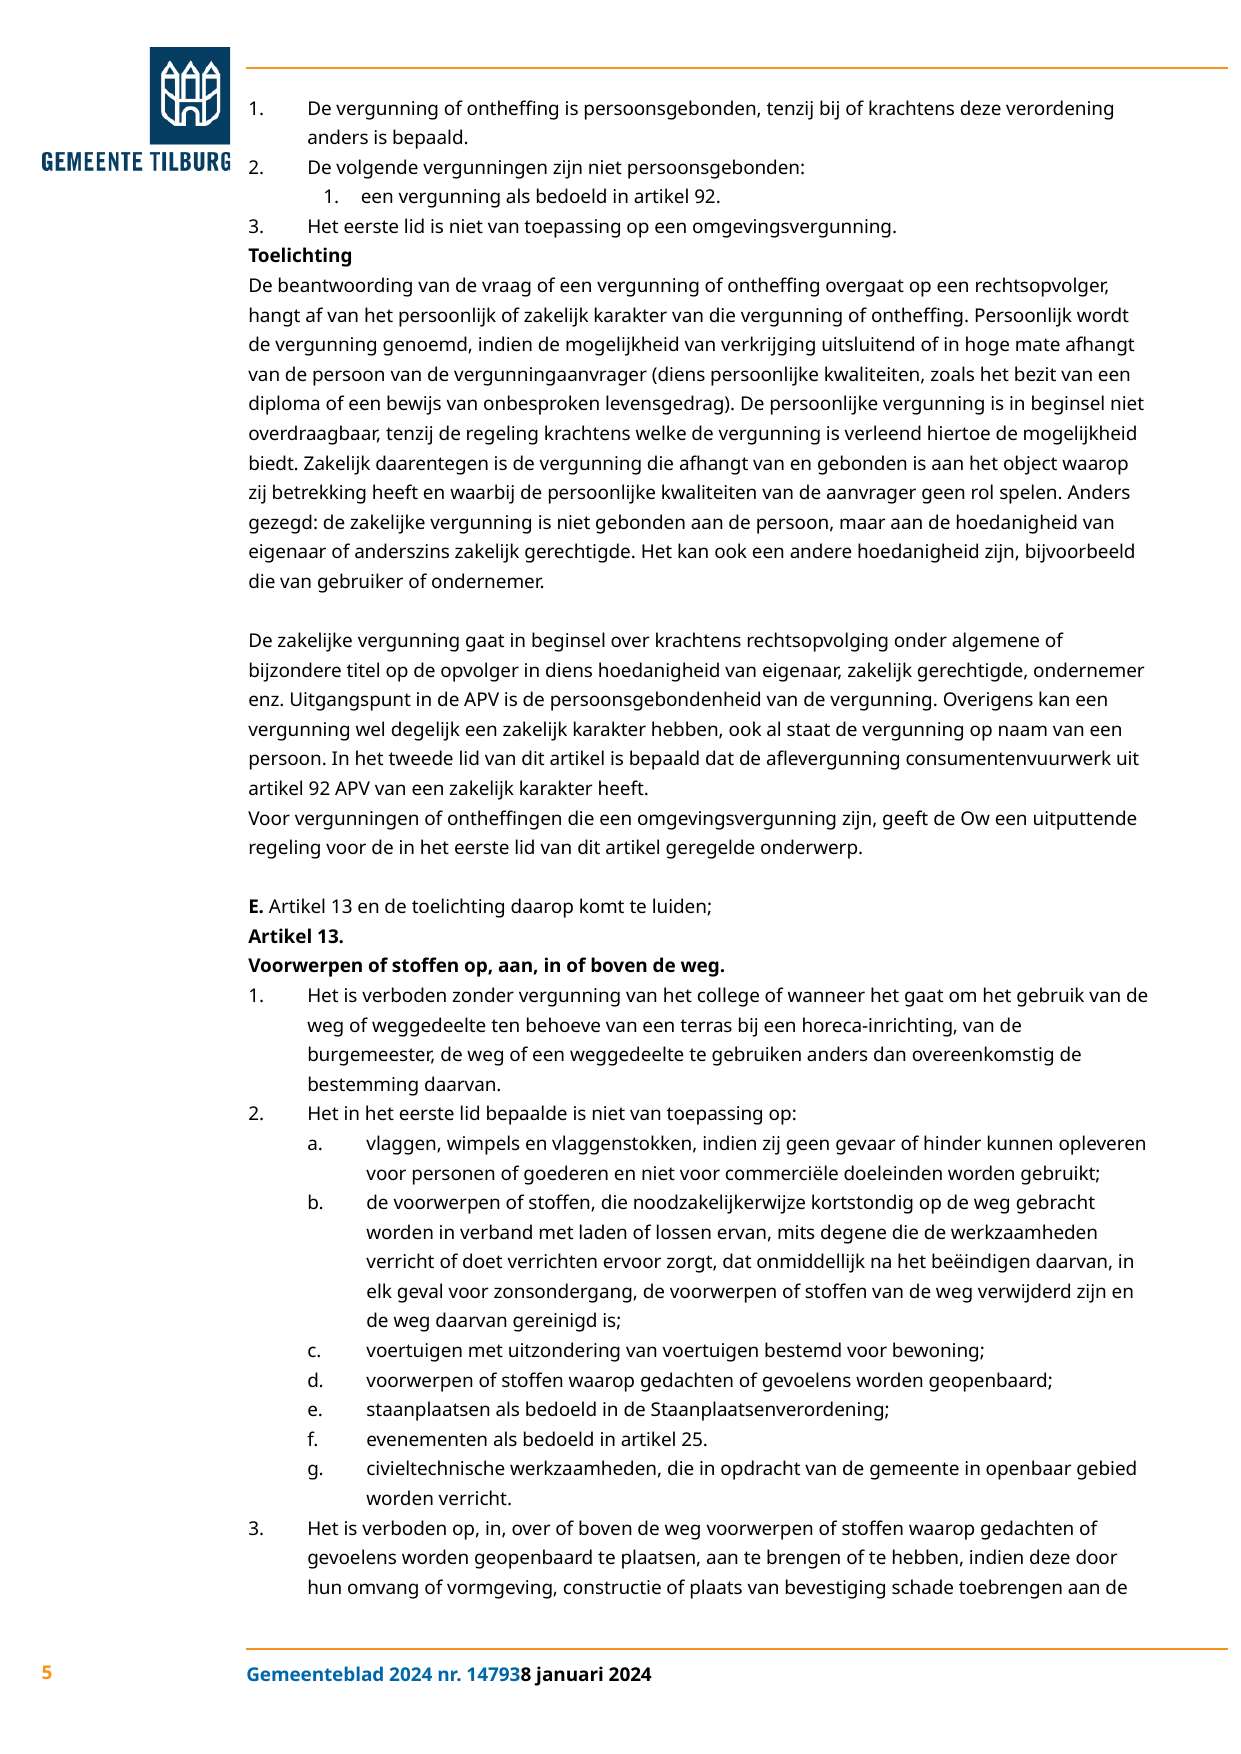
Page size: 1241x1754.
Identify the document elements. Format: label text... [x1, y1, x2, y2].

list de voorwerpen of stoffen, die noodzakelijkerwijze kortstondig op de weg gebracht worden in verband met laden of lossen ervan, mits degene die de werkzaamheden verricht of doet verrichten ervoor zorgt, dat onmiddellijk na het beëindigen daarvan, in elk geval voor zonsondergang, de voorwerpen of stoffen van de weg verwijderd zijn en de weg daarvan gereinigd is; [307, 1189, 1152, 1333]
text Voor vergunningen of ontheffingen die een omgevingsvergunning zijn, geeft de Ow een uitputtende regeling voor de in het eerste lid van dit artikel geregelde onderwerp. [248, 805, 1152, 860]
list voertuigen met uitzondering van voertuigen bestemd voor bewoning; [307, 1337, 1152, 1363]
text Toelichting [248, 243, 1152, 268]
list Het eerste lid is niet van toepassing op een omgevingsvergunning. [248, 213, 1152, 239]
list evenementen als bedoeld in artikel 25. [307, 1426, 1152, 1452]
text De zakelijke vergunning gaat in beginsel over krachtens rechtsopvolging onder algemene of bijzondere titel op de opvolger in diens hoedanigheid van eigenaar, zakelijk gerechtigde, ondernemer enz. Uitgangspunt in de APV is de persoonsgebondenheid van de vergunning. Overigens kan een vergunning wel degelijk een zakelijk karakter hebben, ook al staat de vergunning op naam van een persoon. In het tweede lid van dit artikel is bepaald dat de aflevergunning consumentenvuurwerk uit artikel 92 APV van een zakelijk karakter heeft. [248, 627, 1152, 801]
list Het is verboden zonder vergunning van het college of wanneer het gaat om het gebruik van de weg of weggedeelte ten behoeve van een terras bij een horeca-inrichting, van de burgemeester, de weg of een weggedeelte te gebruiken anders dan overeenkomstig de bestemming daarvan. [248, 982, 1152, 1097]
text E. Artikel 13 en de toelichting daarop komt te luiden; [248, 893, 1152, 919]
list De vergunning of ontheffing is persoonsgebonden, tenzij bij of krachtens deze verordening anders is bepaald. [248, 95, 1152, 150]
list De volgende vergunningen zijn niet persoonsgebonden: [248, 154, 1152, 180]
text De beantwoording van de vraag of een vergunning of ontheffing overgaat op een rechtsopvolger, hangt af van het persoonlijk of zakelijk karakter van die vergunning of ontheffing. Persoonlijk wordt de vergunning genoemd, indien de mogelijkheid van verkrijging uitsluitend of in hoge mate afhangt van de persoon van de vergunningaanvrager (diens persoonlijke kwaliteiten, zoals het bezit van een diploma of een bewijs van onbesproken levensgedrag). De persoonlijke vergunning is in beginsel niet overdraagbaar, tenzij de regeling krachtens welke de vergunning is verleend hiertoe de mogelijkheid biedt. Zakelijk daarentegen is de vergunning die afhangt van en gebonden is aan het object waarop zij betrekking heeft en waarbij de persoonlijke kwaliteiten van de aanvrager geen rol spelen. Anders gezegd: de zakelijke vergunning is niet gebonden aan de persoon, maar aan de hoedanigheid van eigenaar of anderszins zakelijk gerechtigde. Het kan ook een andere hoedanigheid zijn, bijvoorbeeld die van gebruiker of ondernemer. [248, 272, 1152, 594]
list voorwerpen of stoffen waarop gedachten of gevoelens worden geopenbaard; [307, 1367, 1152, 1393]
list vlaggen, wimpels en vlaggenstokken, indien zij geen gevaar of hinder kunnen opleveren voor personen of goederen en niet voor commerciële doeleinden worden gebruikt; [307, 1130, 1152, 1186]
picture [41, 47, 231, 172]
list een vergunning als bedoeld in artikel 92. [323, 183, 1152, 209]
text Voorwerpen of stoffen op, aan, in of boven de weg. [248, 953, 1152, 978]
list Het in het eerste lid bepaalde is niet van toepassing op: [248, 1101, 1152, 1126]
list staanplaatsen als bedoeld in de Staanplaatsenverordening; [307, 1396, 1152, 1422]
list Het is verboden op, in, over of boven de weg voorwerpen of stoffen waarop gedachten of gevoelens worden geopenbaard te plaatsen, aan te brengen of te hebben, indien deze door hun omvang of vormgeving, constructie of plaats van bevestiging schade toebrengen aan de [248, 1515, 1152, 1600]
text Artikel 13. [248, 923, 1152, 949]
list civieltechnische werkzaamheden, die in opdracht van de gemeente in openbaar gebied worden verricht. [307, 1456, 1152, 1511]
